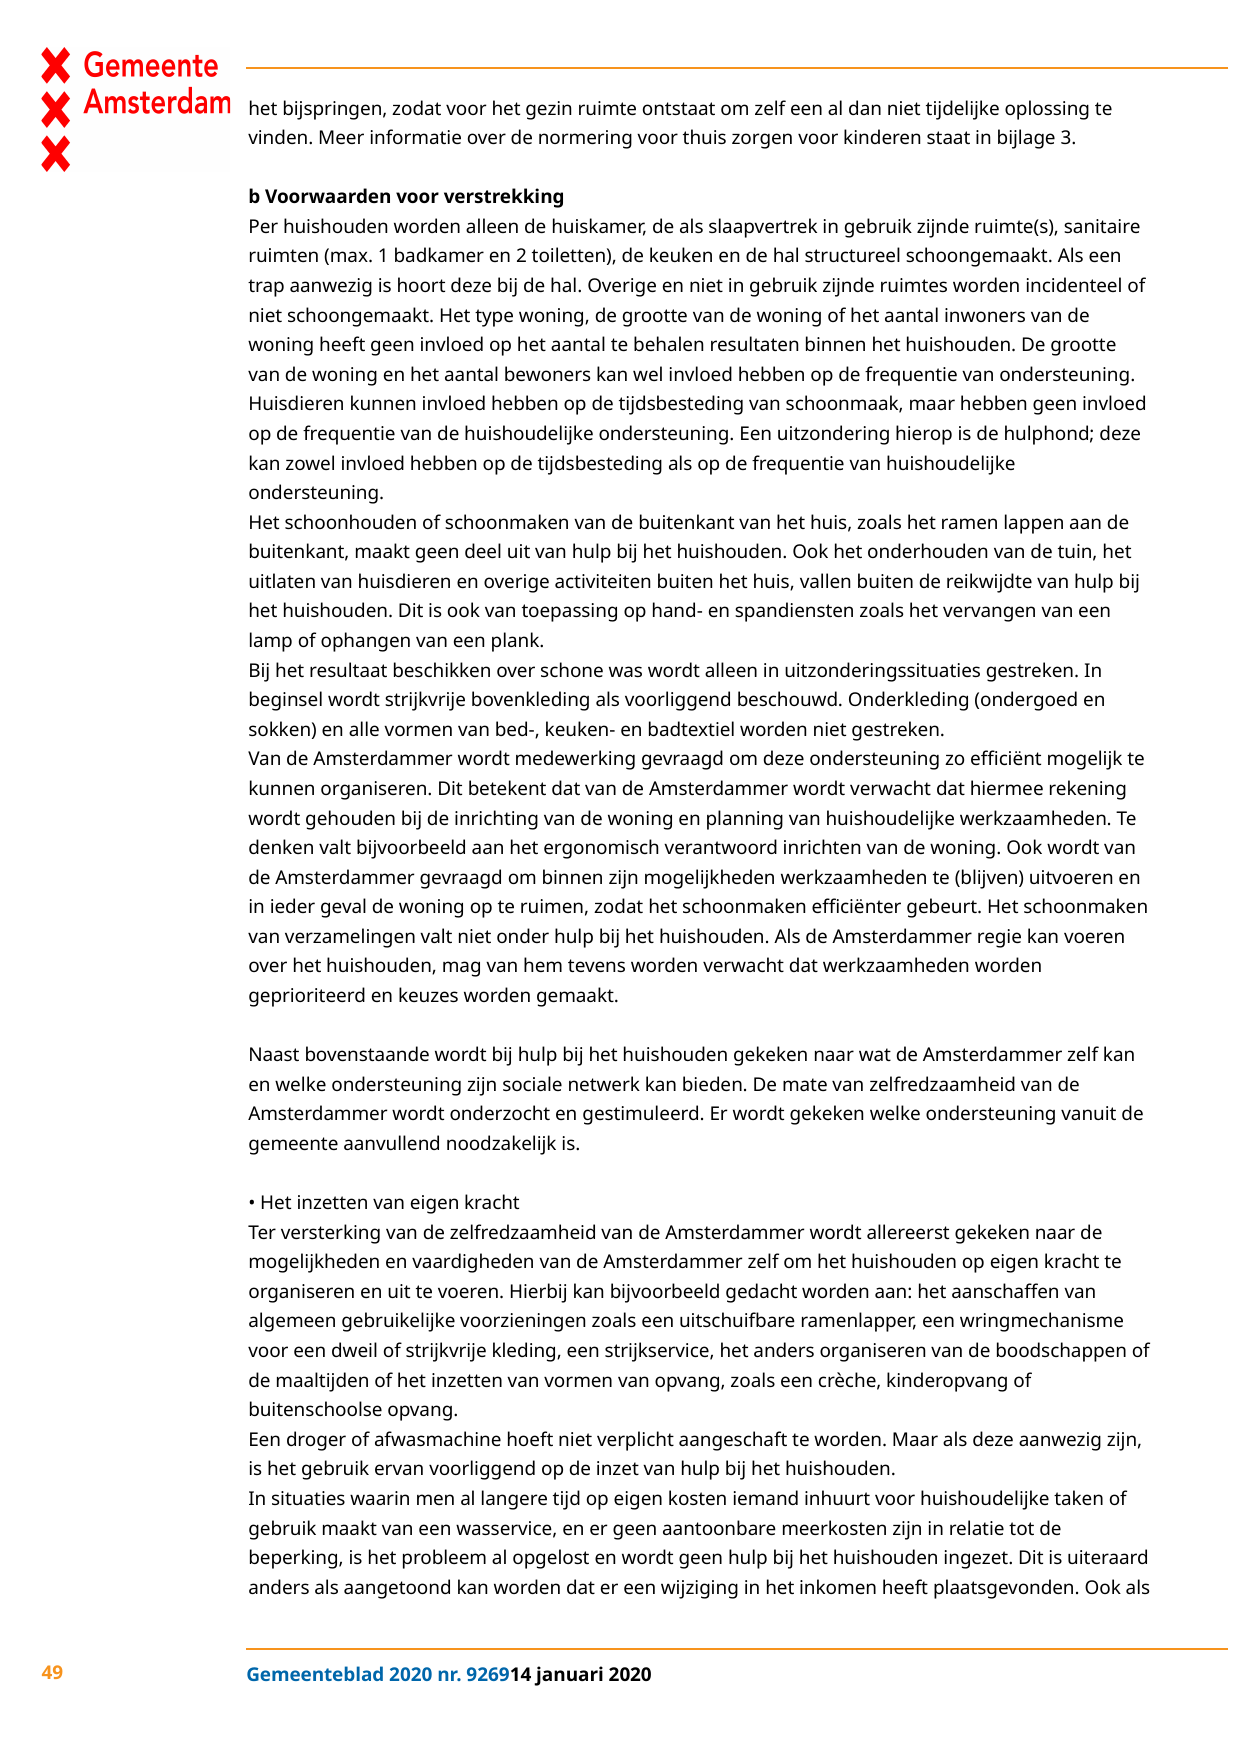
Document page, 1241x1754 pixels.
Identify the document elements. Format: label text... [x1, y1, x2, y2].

text Naast bovenstaande wordt bij hulp bij het huishouden gekeken naar wat de Amsterdammer zelf kan en welke ondersteuning zijn sociale netwerk kan bieden. De mate van zelfredzaamheid van de Amsterdammer wordt onderzocht en gestimuleerd. Er wordt gekeken welke ondersteuning vanuit de gemeente aanvullend noodzakelijk is. [248, 1041, 1152, 1156]
text Een droger of afwasmachine hoeft niet verplicht aangeschaft te worden. Maar als deze aanwezig zijn, is het gebruik ervan voorliggend op de inzet van hulp bij het huishouden. [248, 1426, 1152, 1481]
text Van de Amsterdammer wordt medewerking gevraagd om deze ondersteuning zo efficiënt mogelijk te kunnen organiseren. Dit betekent dat van de Amsterdammer wordt verwacht dat hiermee rekening wordt gehouden bij de inrichting van de woning en planning van huishoudelijke werkzaamheden. Te denken valt bijvoorbeeld aan het ergonomisch verantwoord inrichten van de woning. Ook wordt van de Amsterdammer gevraagd om binnen zijn mogelijkheden werkzaamheden te (blijven) uitvoeren en in ieder geval de woning op te ruimen, zodat het schoonmaken efficiënter gebeurt. Het schoonmaken van verzamelingen valt niet onder hulp bij het huishouden. Als de Amsterdammer regie kan voeren over het huishouden, mag van hem tevens worden verwacht dat werkzaamheden worden geprioriteerd en keuzes worden gemaakt. [248, 746, 1152, 1008]
text Het schoonhouden of schoonmaken van de buitenkant van het huis, zoals het ramen lappen aan de buitenkant, maakt geen deel uit van hulp bij het huishouden. Ook het onderhouden van de tuin, het uitlaten van huisdieren en overige activiteiten buiten het huis, vallen buiten de reikwijdte van hulp bij het huishouden. Dit is ook van toepassing op hand- en spandiensten zoals het vervangen van een lamp of ophangen van een plank. [248, 509, 1152, 653]
text • Het inzetten van eigen kracht [248, 1189, 1152, 1215]
text In situaties waarin men al langere tijd op eigen kosten iemand inhuurt voor huishoudelijke taken of gebruik maakt van een wasservice, en er geen aantoonbare meerkosten zijn in relatie tot de beperking, is het probleem al opgelost en wordt geen hulp bij het huishouden ingezet. Dit is uiteraard anders als aangetoond kan worden dat er een wijziging in het inkomen heeft plaatsgevonden. Ook als [248, 1485, 1152, 1600]
text Bij het resultaat beschikken over schone was wordt alleen in uitzonderingssituaties gestreken. In beginsel wordt strijkvrije bovenkleding als voorliggend beschouwd. Onderkleding (ondergoed en sokken) en alle vormen van bed-, keuken- en badtextiel worden niet gestreken. [248, 657, 1152, 742]
text Per huishouden worden alleen de huiskamer, de als slaapvertrek in gebruik zijnde ruimte(s), sanitaire ruimten (max. 1 badkamer en 2 toiletten), de keuken en de hal structureel schoongemaakt. Als een trap aanwezig is hoort deze bij de hal. Overige en niet in gebruik zijnde ruimtes worden incidenteel of niet schoongemaakt. Het type woning, de grootte van de woning of het aantal inwoners van de woning heeft geen invloed op het aantal te behalen resultaten binnen het huishouden. De grootte van de woning en het aantal bewoners kan wel invloed hebben op de frequentie van ondersteuning. Huisdieren kunnen invloed hebben op de tijdsbesteding van schoonmaak, maar hebben geen invloed op de frequentie van de huishoudelijke ondersteuning. Een uitzondering hierop is de hulphond; deze kan zowel invloed hebben op de tijdsbesteding als op de frequentie van huishoudelijke ondersteuning. [248, 213, 1152, 505]
picture [41, 47, 231, 172]
text het bijspringen, zodat voor het gezin ruimte ontstaat om zelf een al dan niet tijdelijke oplossing te vinden. Meer informatie over de normering voor thuis zorgen voor kinderen staat in bijlage 3. [248, 95, 1152, 150]
text b Voorwaarden voor verstrekking [248, 183, 1152, 209]
text Ter versterking van de zelfredzaamheid van de Amsterdammer wordt allereerst gekeken naar de mogelijkheden en vaardigheden van de Amsterdammer zelf om het huishouden op eigen kracht te organiseren en uit te voeren. Hierbij kan bijvoorbeeld gedacht worden aan: het aanschaffen van algemeen gebruikelijke voorzieningen zoals een uitschuifbare ramenlapper, een wringmechanisme voor een dweil of strijkvrije kleding, een strijkservice, het anders organiseren van de boodschappen of de maaltijden of het inzetten van vormen van opvang, zoals een crèche, kinderopvang of buitenschoolse opvang. [248, 1219, 1152, 1422]
